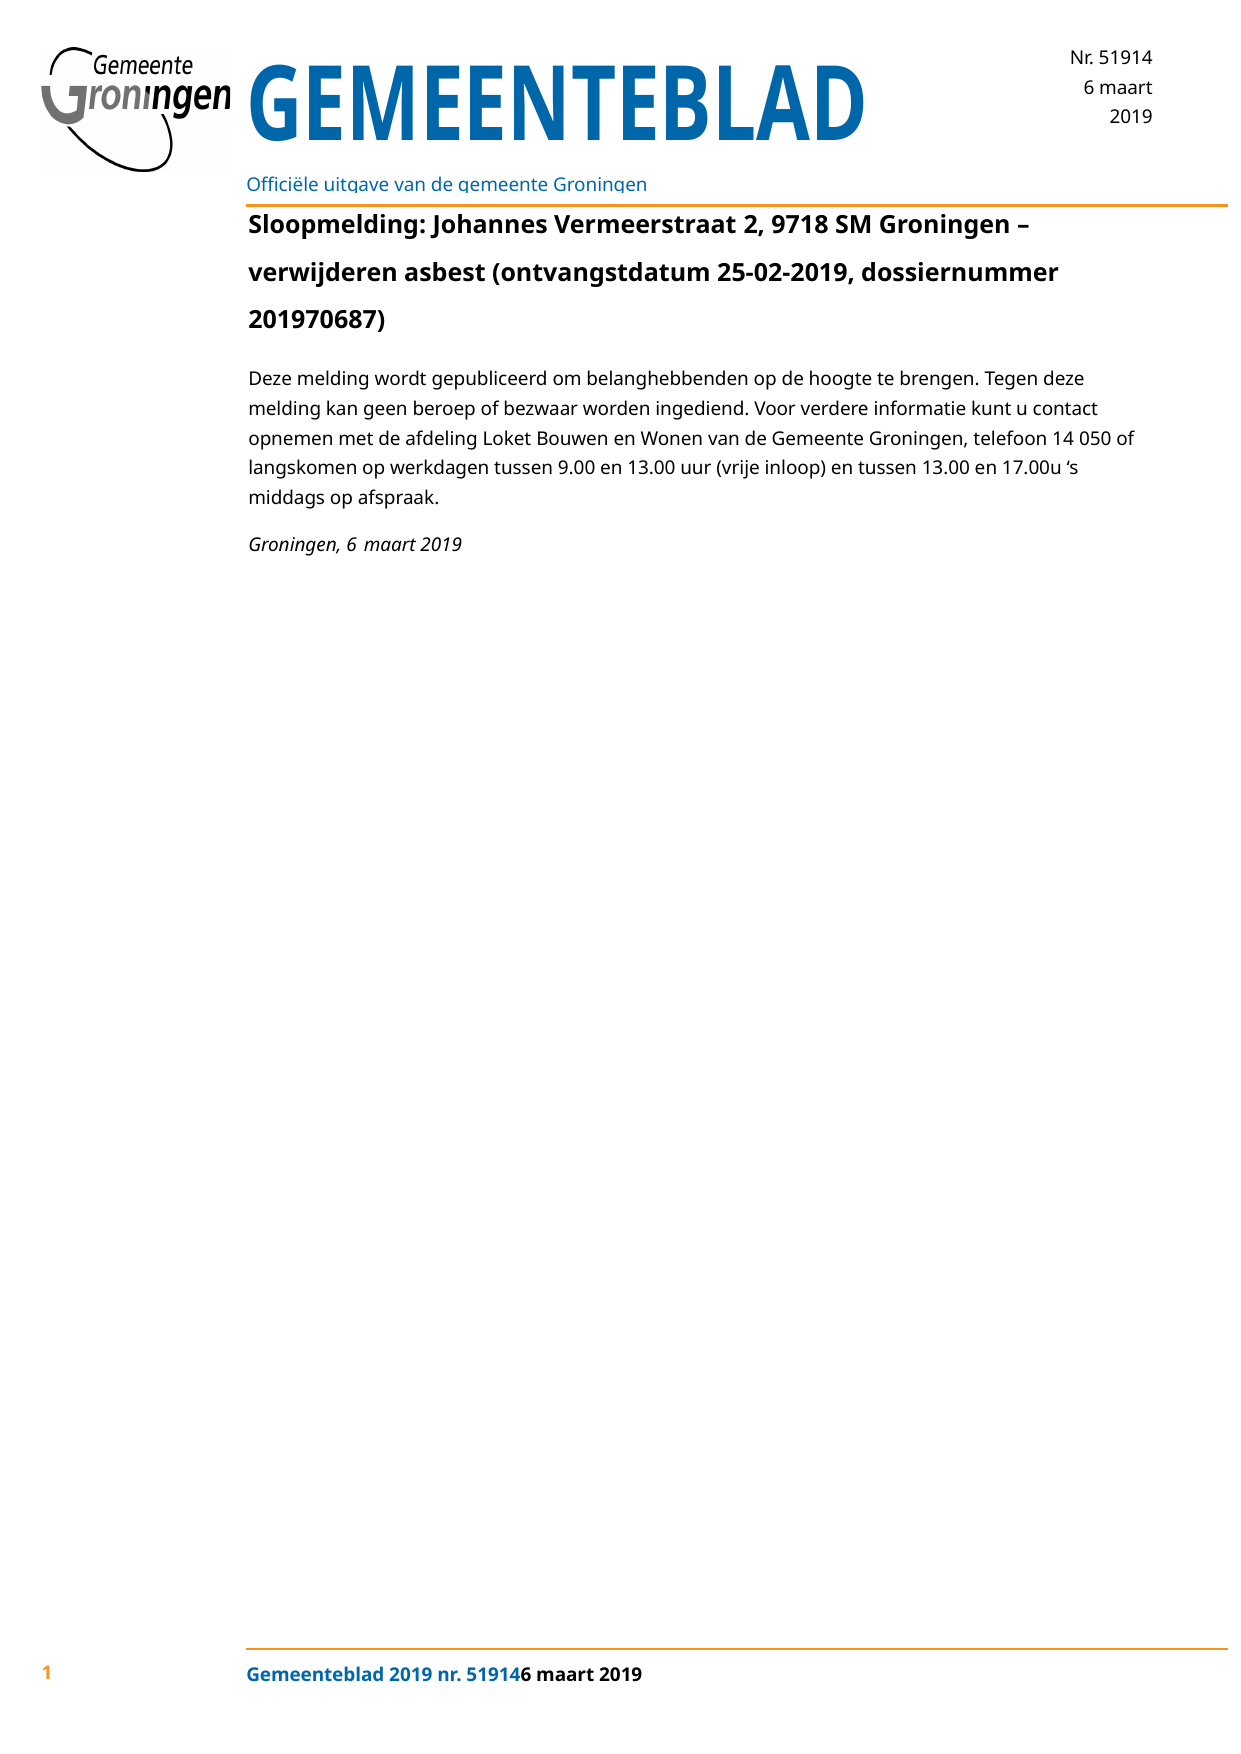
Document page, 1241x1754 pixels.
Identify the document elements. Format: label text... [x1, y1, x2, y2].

text Sloopmelding: Johannes Vermeerstraat 2, 9718 SM Groningen – verwijderen asbest (ontvangstdatum 25-02-2019, dossiernummer 201970687) [248, 207, 1152, 336]
text Groningen, 6 maart 2019 [248, 532, 1152, 557]
picture [41, 47, 231, 172]
text Deze melding wordt gepubliceerd om belanghebbenden op de hoogte te brengen. Tegen deze melding kan geen beroep of bezwaar worden ingediend. Voor verdere informatie kunt u contact opnemen met de afdeling Loket Bouwen en Wonen van de Gemeente Groningen, telefoon 14 050 of langskomen op werkdagen tussen 9.00 en 13.00 uur (vrije inloop) en tussen 13.00 en 17.00u ‘s middags op afspraak. [248, 366, 1152, 509]
